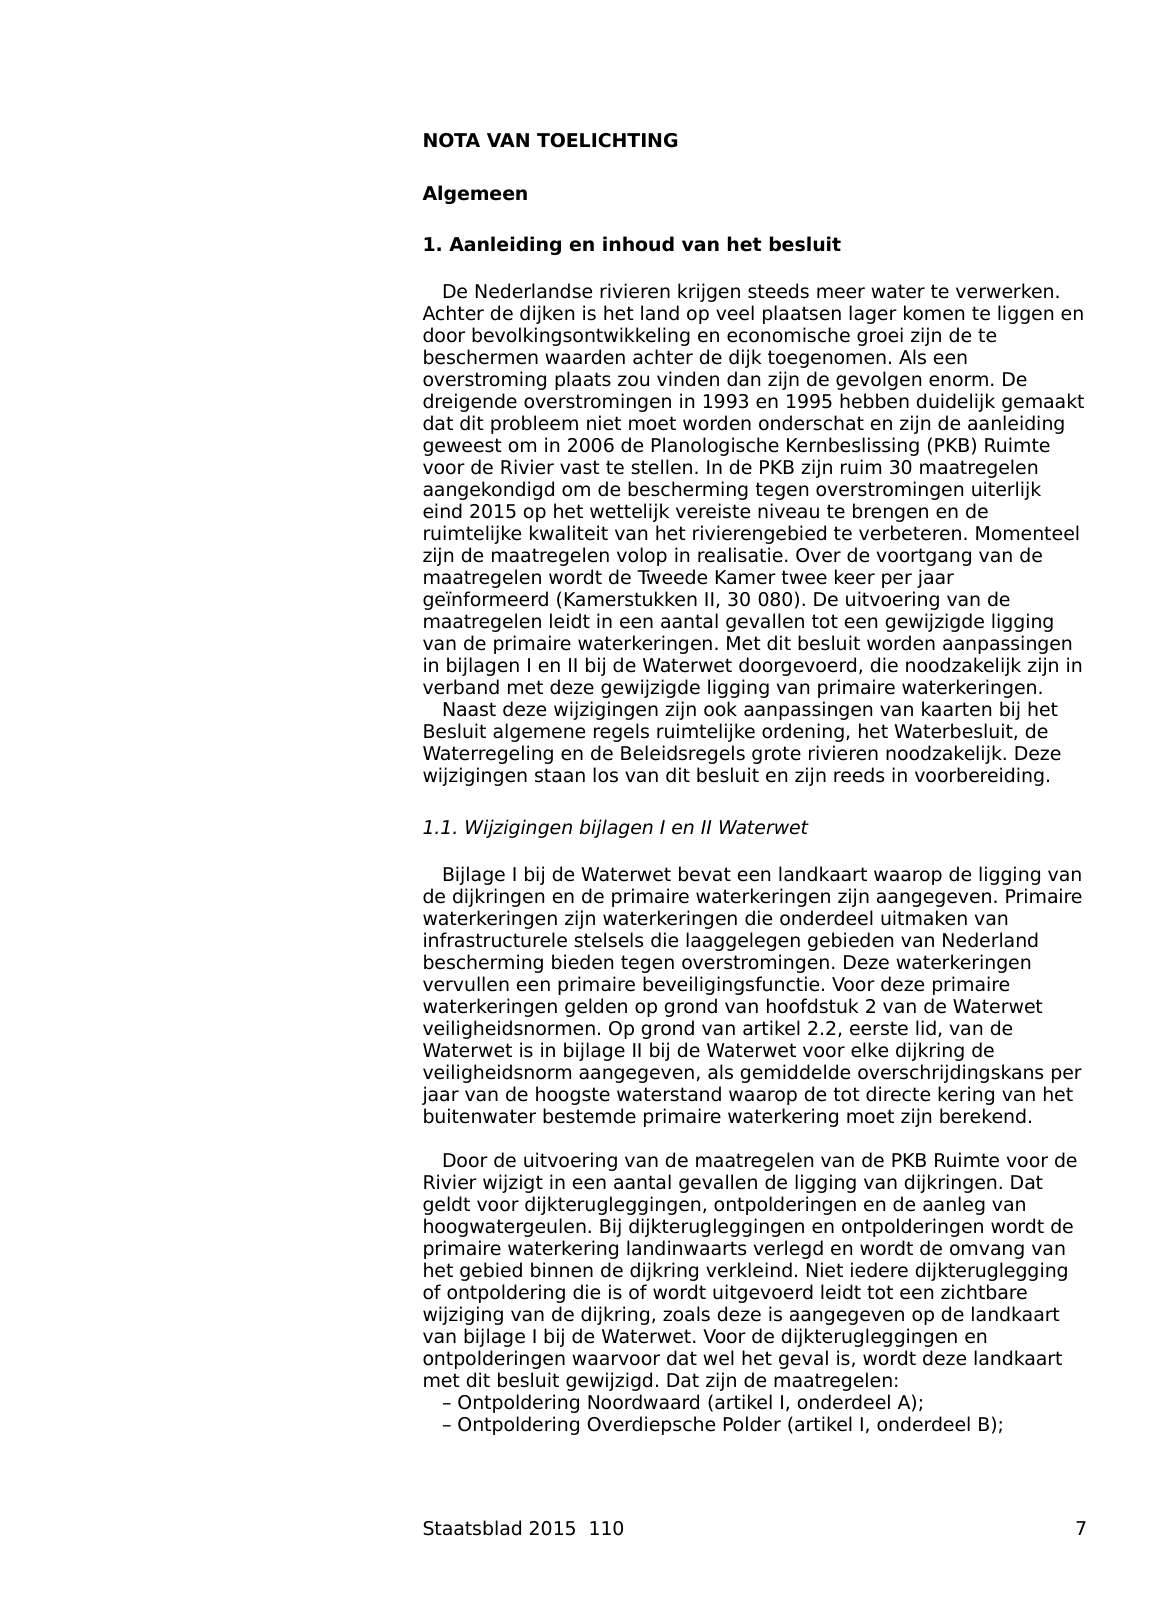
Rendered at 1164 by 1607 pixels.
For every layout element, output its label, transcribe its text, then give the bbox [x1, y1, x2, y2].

text Bijlage I bij de Waterwet bevat een landkaart waarop de ligging van de dijkringen en de primaire waterkeringen zijn aangegeven. Primaire waterkeringen zijn waterkeringen die onderdeel uitmaken van infrastructurele stelsels die laaggelegen gebieden van Nederland bescherming bieden tegen overstromingen. Deze waterkeringen vervullen een primaire beveiligingsfunctie. Voor deze primaire waterkeringen gelden op grond van hoofdstuk 2 van de Waterwet veiligheidsnormen. Op grond van artikel 2.2, eerste lid, van de Waterwet is in bijlage II bij de Waterwet voor elke dijkring de veiligheidsnorm aangegeven, als gemiddelde overschrijdingskans per jaar van de hoogste waterstand waarop de tot directe kering van het buitenwater bestemde primaire waterkering moet zijn berekend. [422, 864, 1087, 1128]
text Door de uitvoering van de maatregelen van de PKB Ruimte voor de Rivier wijzigt in een aantal gevallen de ligging van dijkringen. Dat geldt voor dijkterugleggingen, ontpolderingen en de aanleg van hoogwatergeulen. Bij dijkterugleggingen en ontpolderingen wordt de primaire waterkering landinwaarts verlegd en wordt de omvang van het gebied binnen de dijkring verkleind. Niet iedere dijkteruglegging of ontpoldering die is of wordt uitgevoerd leidt tot een zichtbare wijziging van de dijkring, zoals deze is aangegeven op de landkaart van bijlage I bij de Waterwet. Voor de dijkterugleggingen en ontpolderingen waarvoor dat wel het geval is, wordt deze landkaart met dit besluit gewijzigd. Dat zijn de maatregelen: [422, 1150, 1087, 1392]
subtitle Algemeen [422, 182, 1087, 204]
text Naast deze wijzigingen zijn ook aanpassingen van kaarten bij het Besluit algemene regels ruimtelijke ordening, het Waterbesluit, de Waterregeling en de Beleidsregels grote rivieren noodzakelijk. Deze wijzigingen staan los van dit besluit en zijn reeds in voorbereiding. [422, 699, 1087, 787]
subtitle 1. Aanleiding en inhoud van het besluit [422, 234, 1087, 256]
text – Ontpoldering Overdiepsche Polder (artikel I, onderdeel B); [422, 1413, 1087, 1436]
text De Nederlandse rivieren krijgen steeds meer water te verwerken. Achter de dijken is het land op veel plaatsen lager komen te liggen en door bevolkingsontwikkeling en economische groei zijn de te beschermen waarden achter de dijk toegenomen. Als een overstroming plaats zou vinden dan zijn de gevolgen enorm. De dreigende overstromingen in 1993 en 1995 hebben duidelijk gemaakt dat dit probleem niet moet worden onderschat en zijn de aanleiding geweest om in 2006 de Planologische Kernbeslissing (PKB) Ruimte voor de Rivier vast te stellen. In de PKB zijn ruim 30 maatregelen aangekondigd om de bescherming tegen overstromingen uiterlijk eind 2015 op het wettelijk vereiste niveau te brengen en de ruimtelijke kwaliteit van het rivierengebied te verbeteren. Momenteel zijn de maatregelen volop in realisatie. Over de voortgang van de maatregelen wordt de Tweede Kamer twee keer per jaar geïnformeerd (Kamerstukken II, 30 080). De uitvoering van de maatregelen leidt in een aantal gevallen tot een gewijzigde ligging van de primaire waterkeringen. Met dit besluit worden aanpassingen in bijlagen I en II bij de Waterwet doorgevoerd, die noodzakelijk zijn in verband met deze gewijzigde ligging van primaire waterkeringen. [422, 281, 1087, 699]
text – Ontpoldering Noordwaard (artikel I, onderdeel A); [422, 1392, 1087, 1413]
subtitle 1.1. Wijzigingen bijlagen I en II Waterwet [422, 817, 1087, 839]
subtitle NOTA VAN TOELICHTING [422, 130, 1087, 152]
